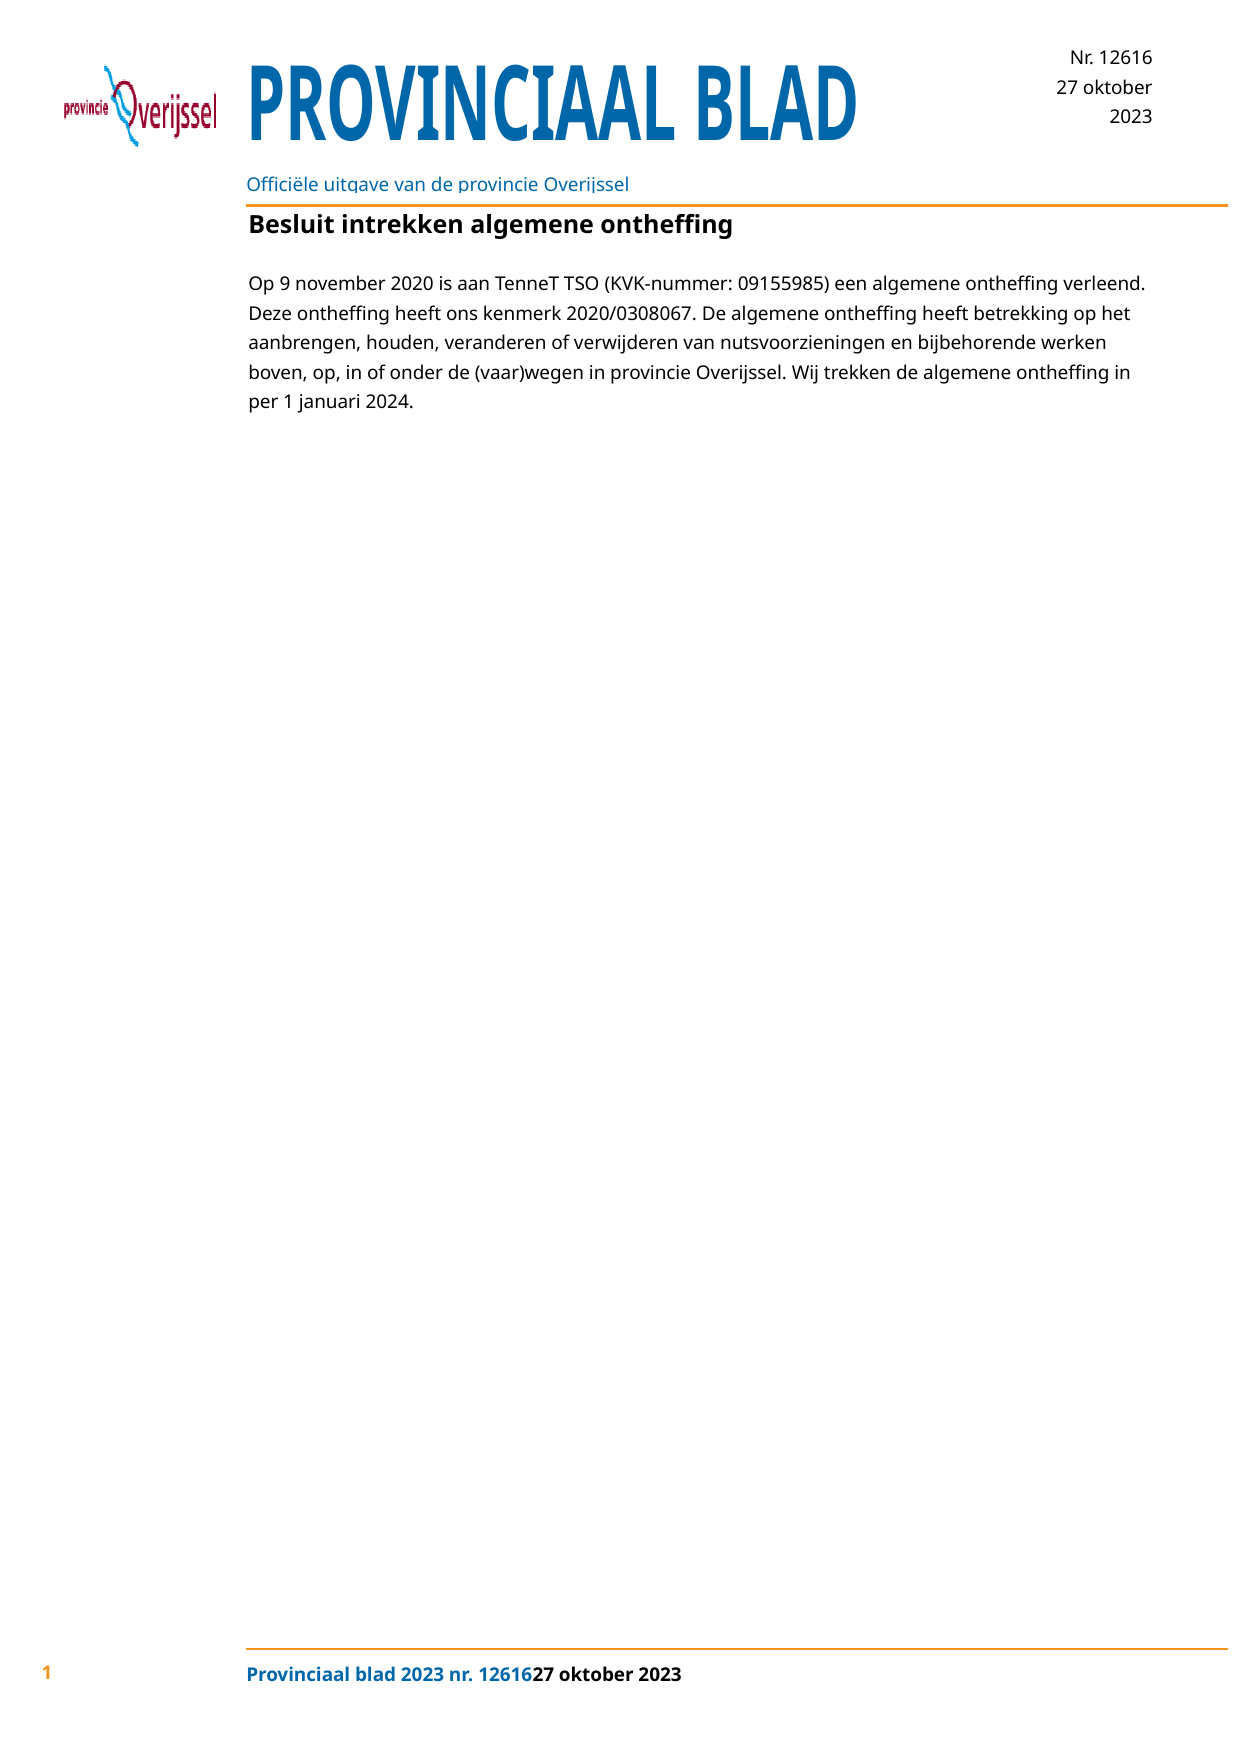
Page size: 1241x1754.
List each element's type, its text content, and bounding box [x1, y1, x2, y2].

text Besluit intrekken algemene ontheffing [248, 207, 1152, 241]
text Op 9 november 2020 is aan TenneT TSO (KVK-nummer: 09155985) een algemene ontheffing verleend. Deze ontheffing heeft ons kenmerk 2020/0308067. De algemene ontheffing heeft betrekking op het aanbrengen, houden, veranderen of verwijderen van nutsvoorzieningen en bijbehorende werken boven, op, in of onder de (vaar)wegen in provincie Overijssel. Wij trekken de algemene ontheffing in per 1 januari 2024. [248, 270, 1152, 414]
picture [41, 47, 231, 172]
